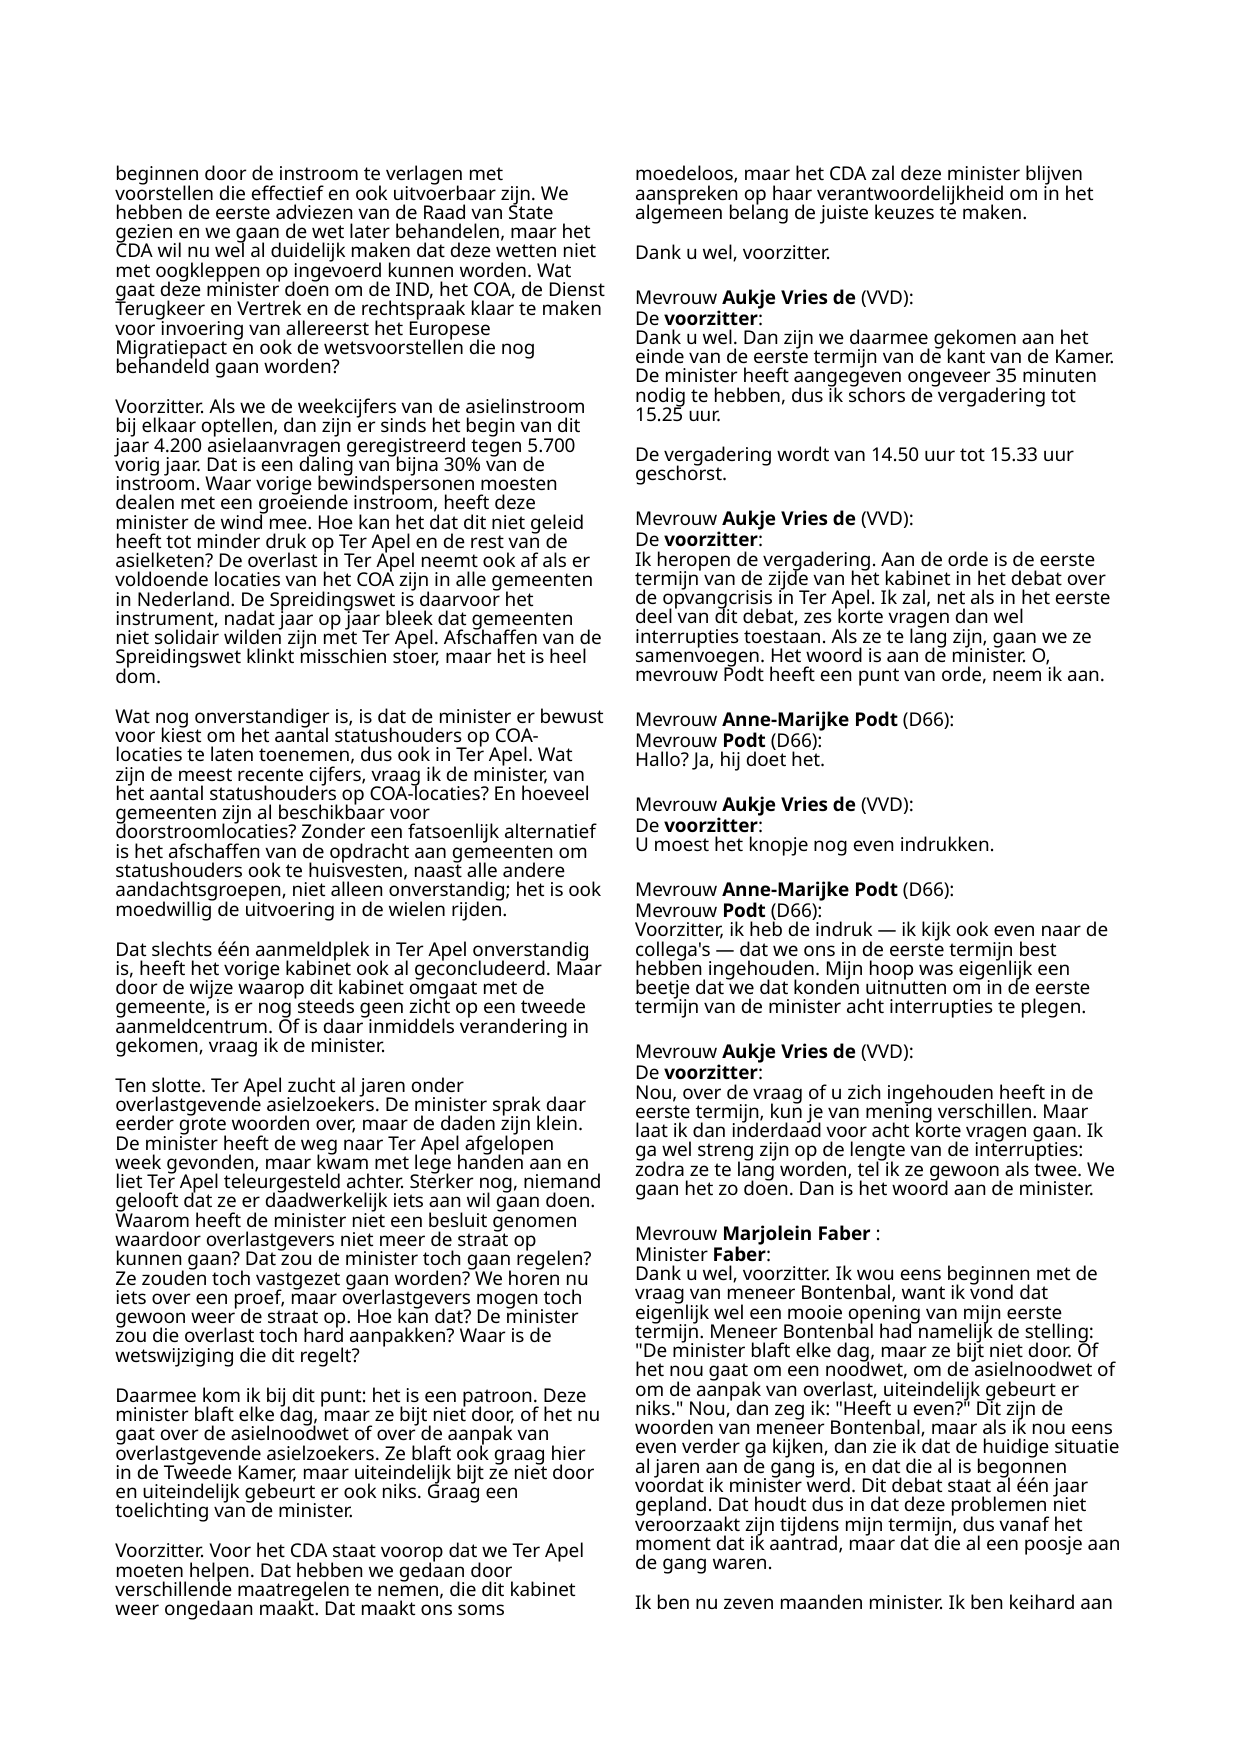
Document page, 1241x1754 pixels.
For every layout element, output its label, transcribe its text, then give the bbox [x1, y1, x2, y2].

text Minister Faber: [635, 1246, 1125, 1265]
text Voorzitter. Voor het CDA staat voorop dat we Ter Apel moeten helpen. Dat hebben we gedaan door verschillende maatregelen te nemen, die dit kabinet weer ongedaan maakt. Dat maakt ons soms [115, 1542, 605, 1619]
text Dank u wel, voorzitter. Ik wou eens beginnen met de vraag van meneer Bontenbal, want ik vond dat eigenlijk wel een mooie opening van mijn eerste termijn. Meneer Bontenbal had namelijk de stelling: "De minister blaft elke dag, maar ze bijt niet door. Of het nou gaat om een noodwet, om de asielnoodwet of om de aanpak van overlast, uiteindelijk gebeurt er niks." Nou, dan zeg ik: "Heeft u even?" Dit zijn de woorden van meneer Bontenbal, maar als ik nou eens even verder ga kijken, dan zie ik dat de huidige situatie al jaren aan de gang is, en dat die al is begonnen voordat ik minister werd. Dit debat staat al één jaar gepland. Dat houdt dus in dat deze problemen niet veroorzaakt zijn tijdens mijn termijn, dus vanaf het moment dat ik aantrad, maar dat die al een poosje aan de gang waren. [635, 1265, 1125, 1573]
text Dank u wel. Dan zijn we daarmee gekomen aan het einde van de eerste termijn van de kant van de Kamer. De minister heeft aangegeven ongeveer 35 minuten nodig te hebben, dus ik schors de vergadering tot 15.25 uur. [635, 329, 1125, 425]
text De voorzitter: [635, 817, 1125, 836]
text Mevrouw Podt (D66): [635, 902, 1125, 921]
text Daarmee kom ik bij dit punt: het is een patroon. Deze minister blaft elke dag, maar ze bijt niet door, of het nu gaat over de asielnoodwet of over de aanpak van overlastgevende asielzoekers. Ze blaft ook graag hier in de Tweede Kamer, maar uiteindelijk bijt ze niet door en uiteindelijk gebeurt er ook niks. Graag een toelichting van de minister. [115, 1387, 605, 1522]
text Mevrouw Aukje Vries de (VVD): [635, 506, 1125, 531]
text Mevrouw Podt (D66): [635, 732, 1125, 751]
text Dank u wel, voorzitter. [635, 244, 1125, 263]
text Ik heropen de vergadering. Aan de orde is de eerste termijn van de zijde van het kabinet in het debat over de opvangcrisis in Ter Apel. Ik zal, net als in het eerste deel van dit debat, zes korte vragen dan wel interrupties toestaan. Als ze te lang zijn, gaan we ze samenvoegen. Het woord is aan de minister. O, mevrouw Podt heeft een punt van orde, neem ik aan. [635, 551, 1125, 685]
text Nou, over de vraag of u zich ingehouden heeft in de eerste termijn, kun je van mening verschillen. Maar laat ik dan inderdaad voor acht korte vragen gaan. Ik ga wel streng zijn op de lengte van de interrupties: zodra ze te lang worden, tel ik ze gewoon als twee. We gaan het zo doen. Dan is het woord aan de minister. [635, 1084, 1125, 1199]
text Voorzitter. Als we de weekcijfers van de asielinstroom bij elkaar optellen, dan zijn er sinds het begin van dit jaar 4.200 asielaanvragen geregistreerd tegen 5.700 vorig jaar. Dat is een daling van bijna 30% van de instroom. Waar vorige bewindspersonen moesten dealen met een groeiende instroom, heeft deze minister de wind mee. Hoe kan het dat dit niet geleid heeft tot minder druk op Ter Apel en de rest van de asielketen? De overlast in Ter Apel neemt ook af als er voldoende locaties van het COA zijn in alle gemeenten in Nederland. De Spreidingswet is daarvoor het instrument, nadat jaar op jaar bleek dat gemeenten niet solidair wilden zijn met Ter Apel. Afschaffen van de Spreidingswet klinkt misschien stoer, maar het is heel dom. [115, 398, 605, 687]
text Ik ben nu zeven maanden minister. Ik ben keihard aan [635, 1594, 1125, 1613]
text De voorzitter: [635, 1064, 1125, 1084]
text beginnen door de instroom te verlagen met voorstellen die effectief en ook uitvoerbaar zijn. We hebben de eerste adviezen van de Raad van State gezien en we gaan de wet later behandelen, maar het CDA wil nu wel al duidelijk maken dat deze wetten niet met oogkleppen op ingevoerd kunnen worden. Wat gaat deze minister doen om de IND, het COA, de Dienst Terugkeer en Vertrek en de rechtspraak klaar te maken voor invoering van allereerst het Europese Migratiepact en ook de wetsvoorstellen die nog behandeld gaan worden? [115, 165, 605, 377]
text Mevrouw Aukje Vries de (VVD): [635, 284, 1125, 310]
text Mevrouw Anne-Marijke Podt (D66): [635, 706, 1125, 732]
text Mevrouw Anne-Marijke Podt (D66): [635, 876, 1125, 902]
text De vergadering wordt van 14.50 uur tot 15.33 uur geschorst. [635, 446, 1125, 485]
text De voorzitter: [635, 310, 1125, 329]
text Voorzitter, ik heb de indruk — ik kijk ook even naar de collega's — dat we ons in de eerste termijn best hebben ingehouden. Mijn hoop was eigenlijk een beetje dat we dat konden uitnutten om in de eerste termijn van de minister acht interrupties te plegen. [635, 921, 1125, 1018]
text moedeloos, maar het CDA zal deze minister blijven aanspreken op haar verantwoordelijkheid om in het algemeen belang de juiste keuzes te maken. [635, 165, 1125, 223]
text Ten slotte. Ter Apel zucht al jaren onder overlastgevende asielzoekers. De minister sprak daar eerder grote woorden over, maar de daden zijn klein. De minister heeft de weg naar Ter Apel afgelopen week gevonden, maar kwam met lege handen aan en liet Ter Apel teleurgesteld achter. Sterker nog, niemand gelooft dat ze er daadwerkelijk iets aan wil gaan doen. Waarom heeft de minister niet een besluit genomen waardoor overlastgevers niet meer de straat op kunnen gaan? Dat zou de minister toch gaan regelen? Ze zouden toch vastgezet gaan worden? We horen nu iets over een proef, maar overlastgevers mogen toch gewoon weer de straat op. Hoe kan dat? De minister zou die overlast toch hard aanpakken? Waar is de wetswijziging die dit regelt? [115, 1077, 605, 1366]
text Dat slechts één aanmeldplek in Ter Apel onverstandig is, heeft het vorige kabinet ook al geconcludeerd. Maar door de wijze waarop dit kabinet omgaat met de gemeente, is er nog steeds geen zicht op een tweede aanmeldcentrum. Of is daar inmiddels verandering in gekomen, vraag ik de minister. [115, 941, 605, 1056]
text Hallo? Ja, hij doet het. [635, 751, 1125, 771]
text Mevrouw Marjolein Faber : [635, 1220, 1125, 1246]
text Mevrouw Aukje Vries de (VVD): [635, 1039, 1125, 1064]
text Mevrouw Aukje Vries de (VVD): [635, 791, 1125, 817]
text Wat nog onverstandiger is, is dat de minister er bewust voor kiest om het aantal statushouders op COA-locaties te laten toenemen, dus ook in Ter Apel. Wat zijn de meest recente cijfers, vraag ik de minister, van het aantal statushouders op COA-locaties? En hoeveel gemeenten zijn al beschikbaar voor doorstroomlocaties? Zonder een fatsoenlijk alternatief is het afschaffen van de opdracht aan gemeenten om statushouders ook te huisvesten, naast alle andere aandachtsgroepen, niet alleen onverstandig; het is ook moedwillig de uitvoering in de wielen rijden. [115, 708, 605, 920]
text De voorzitter: [635, 531, 1125, 551]
text U moest het knopje nog even indrukken. [635, 836, 1125, 856]
